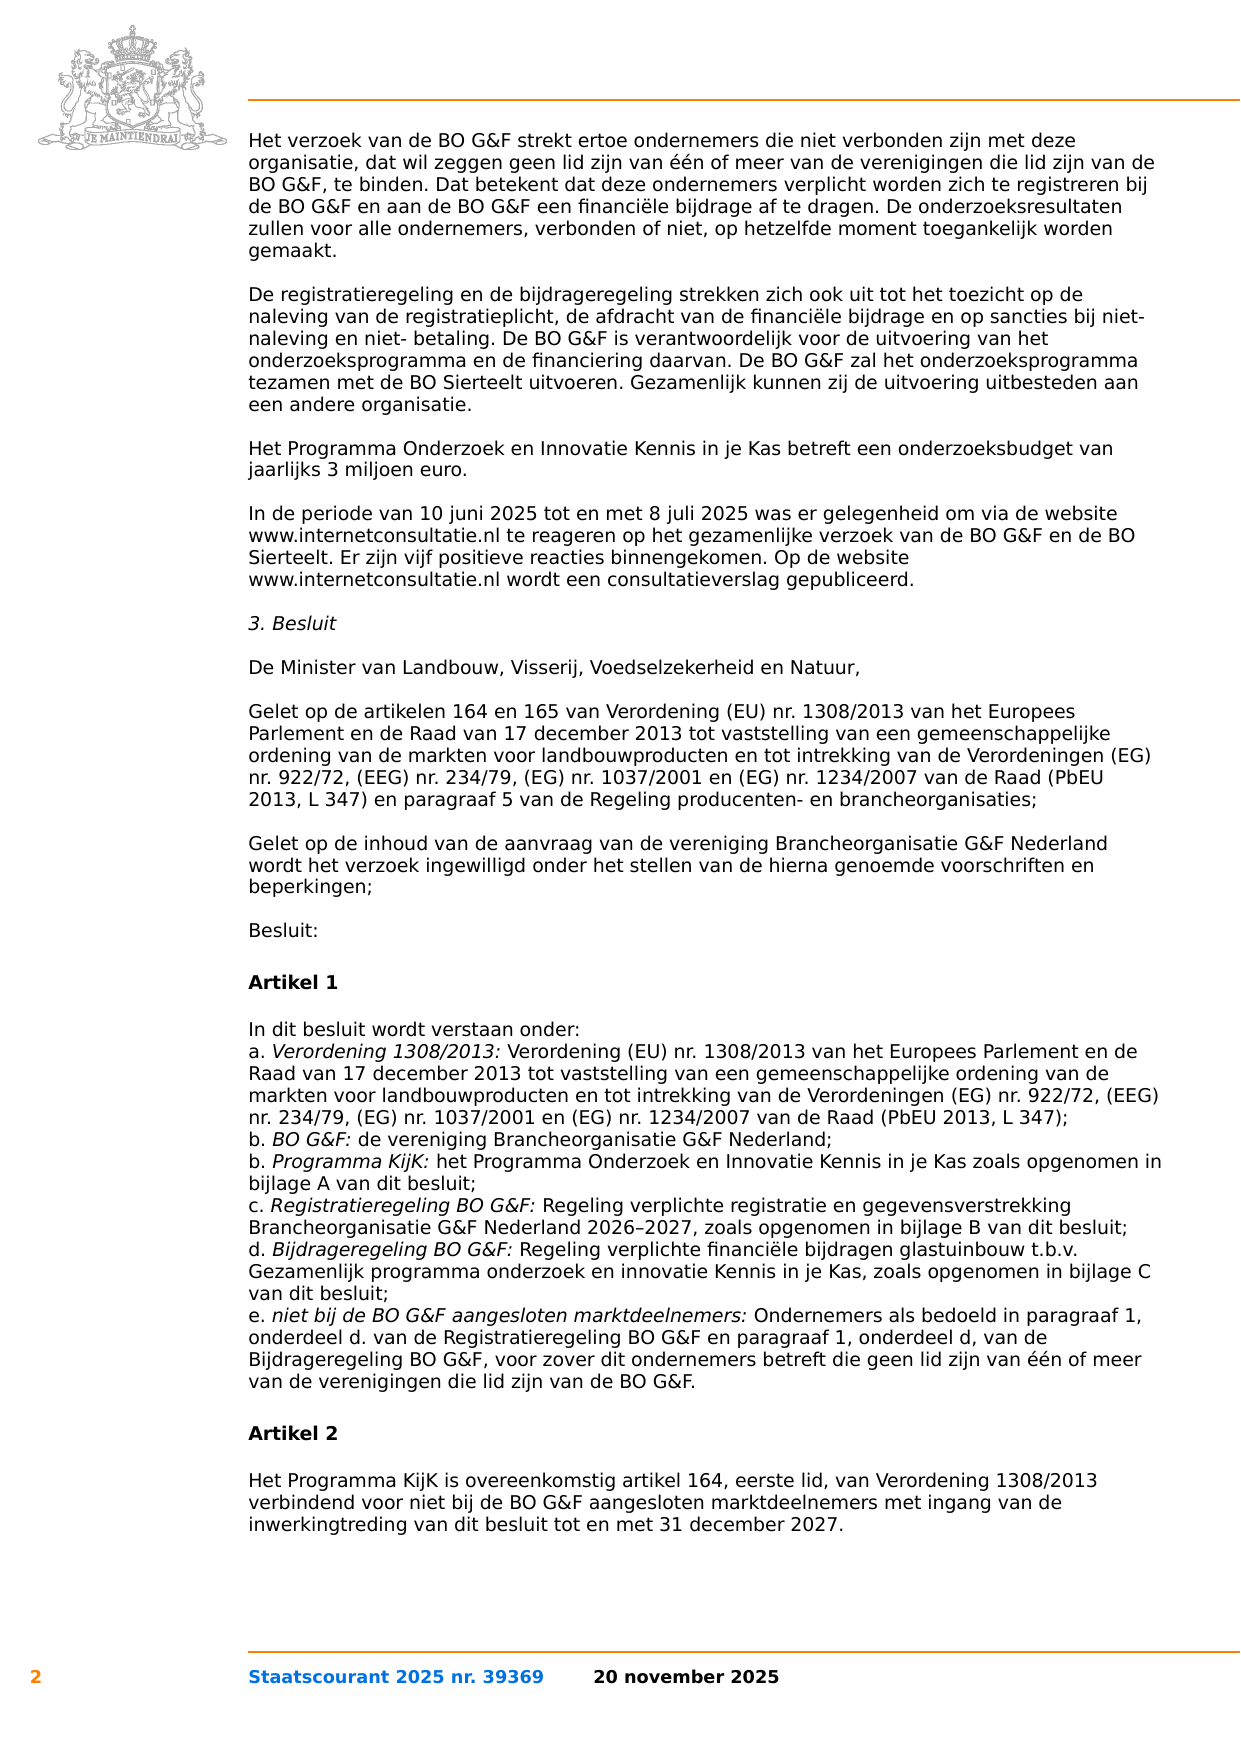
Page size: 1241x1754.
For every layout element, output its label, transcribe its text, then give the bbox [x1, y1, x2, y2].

text b. BO G&F: de vereniging Brancheorganisatie G&F Nederland; [248, 1129, 1163, 1151]
text In de periode van 10 juni 2025 tot en met 8 juli 2025 was er gelegenheid om via de website www.internetconsultatie.nl te reageren op het gezamenlijke verzoek van de BO G&F en de BO Sierteelt. Er zijn vijf positieve reacties binnengekomen. Op de website www.internetconsultatie.nl wordt een consultatieverslag gepubliceerd. [248, 503, 1163, 591]
text c. Registratieregeling BO G&F: Regeling verplichte registratie en gegevensverstrekking Brancheorganisatie G&F Nederland 2026–2027, zoals opgenomen in bijlage B van dit besluit; [248, 1195, 1163, 1239]
text Besluit: [248, 920, 1163, 942]
text Het Programma Onderzoek en Innovatie Kennis in je Kas betreft een onderzoeksbudget van jaarlijks 3 miljoen euro. [248, 437, 1163, 481]
text Gelet op de inhoud van de aanvraag van de vereniging Brancheorganisatie G&F Nederland wordt het verzoek ingewilligd onder het stellen van de hierna genoemde voorschriften en beperkingen; [248, 832, 1163, 898]
subtitle Artikel 1 [248, 972, 1163, 994]
text Het Programma KijK is overeenkomstig artikel 164, eerste lid, van Verordening 1308/2013 verbindend voor niet bij de BO G&F aangesloten marktdeelnemers met ingang van de inwerkingtreding van dit besluit tot en met 31 december 2027. [248, 1470, 1163, 1536]
text b. Programma KijK: het Programma Onderzoek en Innovatie Kennis in je Kas zoals opgenomen in bijlage A van dit besluit; [248, 1151, 1163, 1195]
subtitle 3. Besluit [248, 613, 1163, 635]
text Het verzoek van de BO G&F strekt ertoe ondernemers die niet verbonden zijn met deze organisatie, dat wil zeggen geen lid zijn van één of meer van de verenigingen die lid zijn van de BO G&F, te binden. Dat betekent dat deze ondernemers verplicht worden zich te registreren bij de BO G&F en aan de BO G&F een financiële bijdrage af te dragen. De onderzoeksresultaten zullen voor alle ondernemers, verbonden of niet, op hetzelfde moment toegankelijk worden gemaakt. [248, 130, 1163, 262]
text d. Bijdrageregeling BO G&F: Regeling verplichte financiële bijdragen glastuinbouw t.b.v. Gezamenlijk programma onderzoek en innovatie Kennis in je Kas, zoals opgenomen in bijlage C van dit besluit; [248, 1239, 1163, 1305]
picture [38, 25, 227, 150]
text De Minister van Landbouw, Visserij, Voedselzekerheid en Natuur, [248, 657, 1163, 679]
subtitle Artikel 2 [248, 1423, 1163, 1445]
text a. Verordening 1308/2013: Verordening (EU) nr. 1308/2013 van het Europees Parlement en de Raad van 17 december 2013 tot vaststelling van een gemeenschappelijke ordening van de markten voor landbouwproducten en tot intrekking van de Verordeningen (EG) nr. 922/72, (EEG) nr. 234/79, (EG) nr. 1037/2001 en (EG) nr. 1234/2007 van de Raad (PbEU 2013, L 347); [248, 1041, 1163, 1129]
text e. niet bij de BO G&F aangesloten marktdeelnemers: Ondernemers als bedoeld in paragraaf 1, onderdeel d. van de Registratieregeling BO G&F en paragraaf 1, onderdeel d, van de Bijdrageregeling BO G&F, voor zover dit ondernemers betreft die geen lid zijn van één of meer van de verenigingen die lid zijn van de BO G&F. [248, 1305, 1163, 1393]
text In dit besluit wordt verstaan onder: [248, 1019, 1163, 1041]
text De registratieregeling en de bijdrageregeling strekken zich ook uit tot het toezicht op de naleving van de registratieplicht, de afdracht van de financiële bijdrage en op sancties bij niet-naleving en niet- betaling. De BO G&F is verantwoordelijk voor de uitvoering van het onderzoeksprogramma en de financiering daarvan. De BO G&F zal het onderzoeksprogramma tezamen met de BO Sierteelt uitvoeren. Gezamenlijk kunnen zij de uitvoering uitbesteden aan een andere organisatie. [248, 284, 1163, 416]
text Gelet op de artikelen 164 en 165 van Verordening (EU) nr. 1308/2013 van het Europees Parlement en de Raad van 17 december 2013 tot vaststelling van een gemeenschappelijke ordening van de markten voor landbouwproducten en tot intrekking van de Verordeningen (EG) nr. 922/72, (EEG) nr. 234/79, (EG) nr. 1037/2001 en (EG) nr. 1234/2007 van de Raad (PbEU 2013, L 347) en paragraaf 5 van de Regeling producenten- en brancheorganisaties; [248, 701, 1163, 811]
